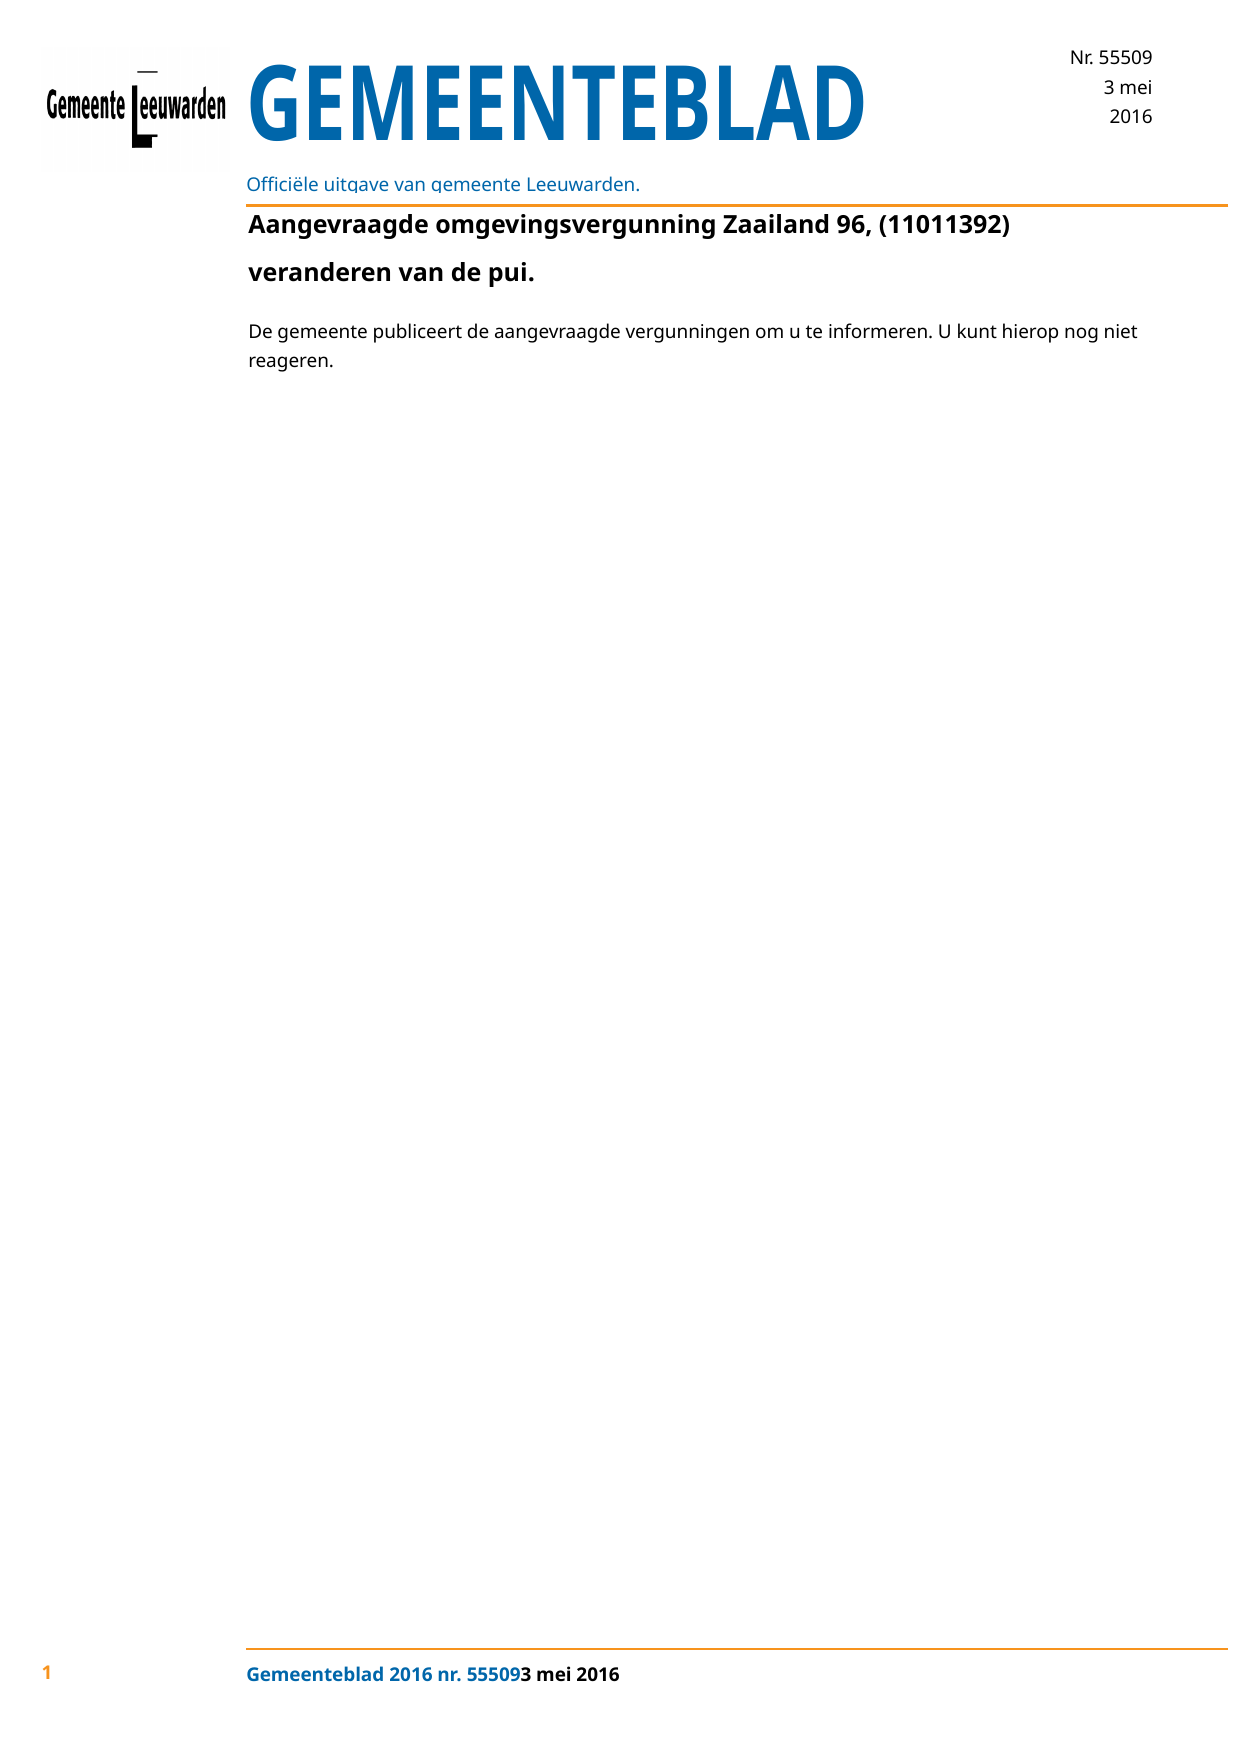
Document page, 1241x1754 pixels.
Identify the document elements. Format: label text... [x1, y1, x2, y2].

text De gemeente publiceert de aangevraagde vergunningen om u te informeren. U kunt hierop nog niet reageren. [248, 318, 1152, 373]
picture [41, 47, 231, 172]
text Aangevraagde omgevingsvergunning Zaailand 96, (11011392) veranderen van de pui. [248, 207, 1152, 288]
